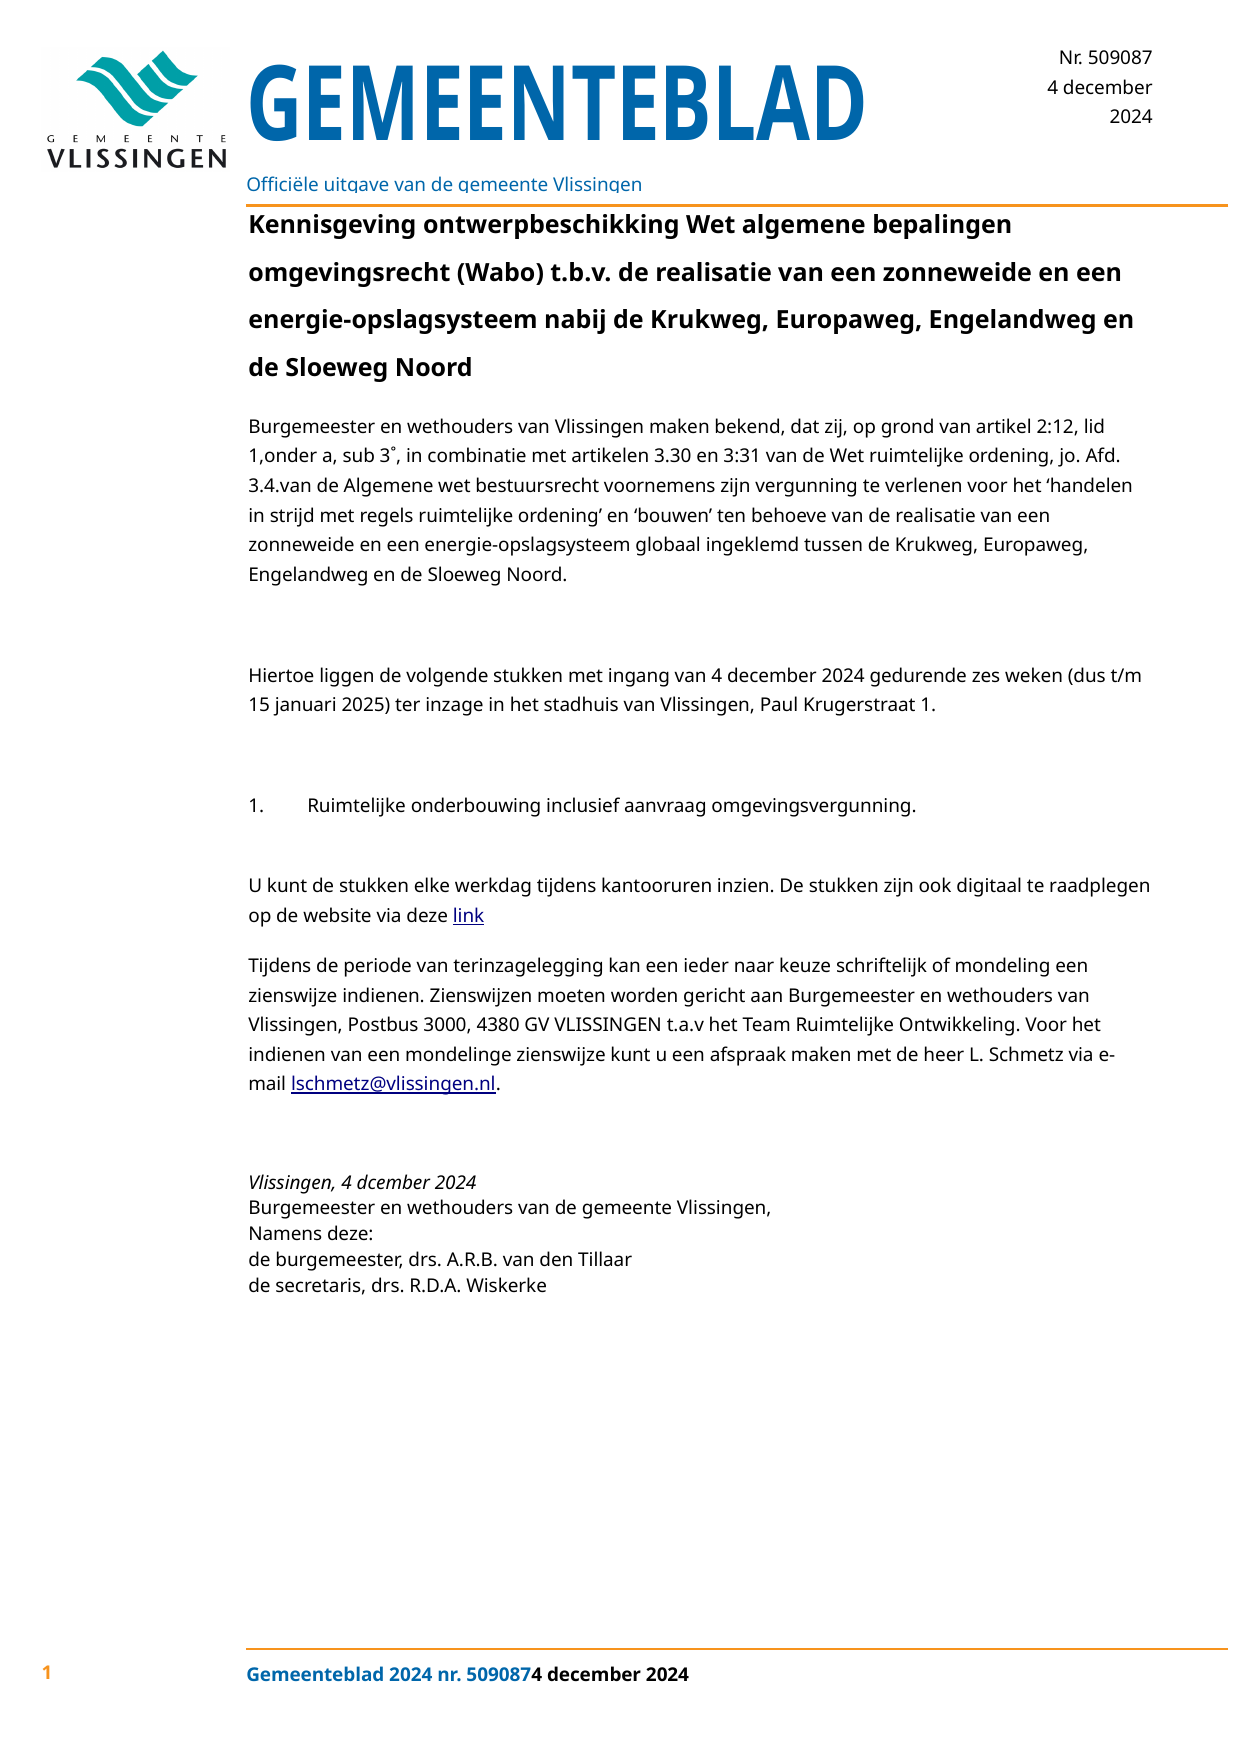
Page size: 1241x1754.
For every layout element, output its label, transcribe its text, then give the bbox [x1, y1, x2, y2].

text Vlissingen, 4 dcember 2024 [248, 1169, 1152, 1194]
text Burgemeester en wethouders van Vlissingen maken bekend, dat zij, op grond van artikel 2:12, lid 1,onder a, sub 3˚, in combinatie met artikelen 3.30 en 3:31 van de Wet ruimtelijke ordening, jo. Afd. 3.4.van de Algemene wet bestuursrecht voornemens zijn vergunning te verlenen voor het ‘handelen in strijd met regels ruimtelijke ordening’ en ‘bouwen’ ten behoeve van de realisatie van een zonneweide en een energie-opslagsysteem globaal ingeklemd tussen de Krukweg, Europaweg, Engelandweg en de Sloeweg Noord. [248, 413, 1152, 587]
picture [41, 47, 231, 172]
text Kennisgeving ontwerpbeschikking Wet algemene bepalingen omgevingsrecht (Wabo) t.b.v. de realisatie van een zonneweide en een energie-opslagsysteem nabij de Krukweg, Europaweg, Engelandweg en de Sloeweg Noord [248, 207, 1152, 384]
text Namens deze: [248, 1220, 1152, 1246]
text U kunt de stukken elke werkdag tijdens kantooruren inzien. De stukken zijn ook digitaal te raadplegen op de website via deze link [248, 872, 1152, 928]
text Burgemeester en wethouders van de gemeente Vlissingen, [248, 1194, 1152, 1220]
list Ruimtelijke onderbouwing inclusief aanvraag omgevingsvergunning. [248, 792, 1152, 818]
text de burgemeester, drs. A.R.B. van den Tillaar [248, 1246, 1152, 1272]
text de secretaris, drs. R.D.A. Wiskerke [248, 1272, 1152, 1297]
text Tijdens de periode van terinzagelegging kan een ieder naar keuze schriftelijk of mondeling een zienswijze indienen. Zienswijzen moeten worden gericht aan Burgemeester en wethouders van Vlissingen, Postbus 3000, 4380 GV VLISSINGEN t.a.v het Team Ruimtelijke Ontwikkeling. Voor het indienen van een mondelinge zienswijze kunt u een afspraak maken met de heer L. Schmetz via e-mail lschmetz@vlissingen.nl. [248, 952, 1152, 1096]
text Hiertoe liggen de volgende stukken met ingang van 4 december 2024 gedurende zes weken (dus t/m 15 januari 2025) ter inzage in het stadhuis van Vlissingen, Paul Krugerstraat 1. [248, 662, 1152, 717]
